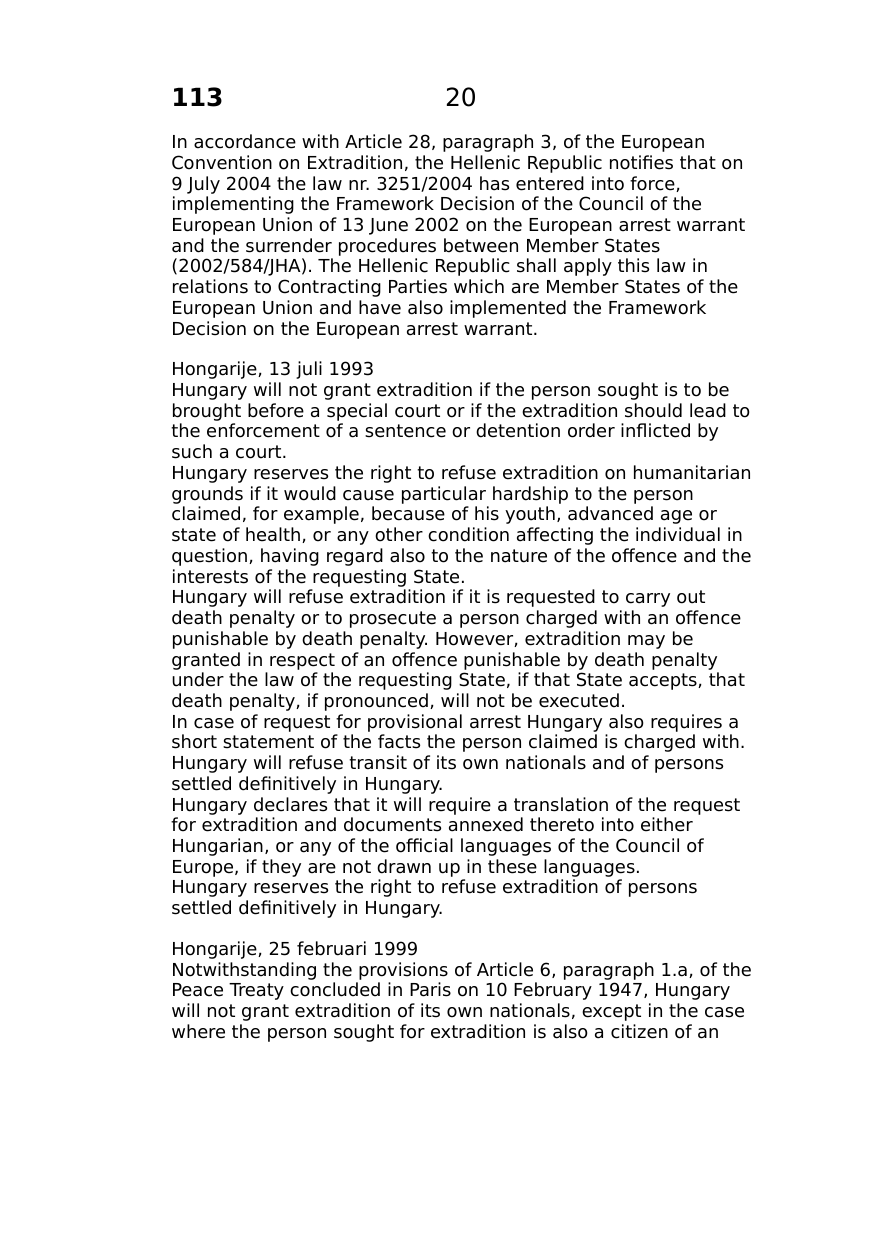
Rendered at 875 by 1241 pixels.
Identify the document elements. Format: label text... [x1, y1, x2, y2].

text Hungary reserves the right to refuse extradition on humanitarian grounds if it would cause particular hardship to the person claimed, for example, because of his youth, advanced age or state of health, or any other condition affecting the individual in question, having regard also to the nature of the offence and the interests of the requesting State. [171, 463, 756, 587]
text Hungary declares that it will require a translation of the request for extradition and documents annexed thereto into either Hungarian, or any of the official languages of the Council of Europe, if they are not drawn up in these languages. [171, 794, 756, 877]
text Hungary will refuse transit of its own nationals and of persons settled definitively in Hungary. [171, 753, 756, 794]
text Hongarije, 13 juli 1993 [171, 359, 756, 380]
text Notwithstanding the provisions of Article 6, paragraph 1.a, of the Peace Treaty concluded in Paris on 10 February 1947, Hungary will not grant extradition of its own nationals, except in the case where the person sought for extradition is also a citizen of an [171, 959, 756, 1042]
text Hungary reserves the right to refuse extradition of persons settled definitively in Hungary. [171, 877, 756, 919]
text In accordance with Article 28, paragraph 3, of the European Convention on Extradition, the Hellenic Republic notifies that on 9 July 2004 the law nr. 3251/2004 has entered into force, implementing the Framework Decision of the Council of the European Union of 13 June 2002 on the European arrest warrant and the surrender procedures between Member States (2002/584/JHA). The Hellenic Republic shall apply this law in relations to Contracting Parties which are Member States of the European Union and have also implemented the Framework Decision on the European arrest warrant. [171, 132, 756, 339]
text Hungary will not grant extradition if the person sought is to be brought before a special court or if the extradition should lead to the enforcement of a sentence or detention order inflicted by such a court. [171, 380, 756, 463]
text Hongarije, 25 februari 1999 [171, 939, 756, 959]
text Hungary will refuse extradition if it is requested to carry out death penalty or to prosecute a person charged with an offence punishable by death penalty. However, extradition may be granted in respect of an offence punishable by death penalty under the law of the requesting State, if that State accepts, that death penalty, if pronounced, will not be executed. [171, 587, 756, 712]
text In case of request for provisional arrest Hungary also requires a short statement of the facts the person claimed is charged with. [171, 712, 756, 753]
